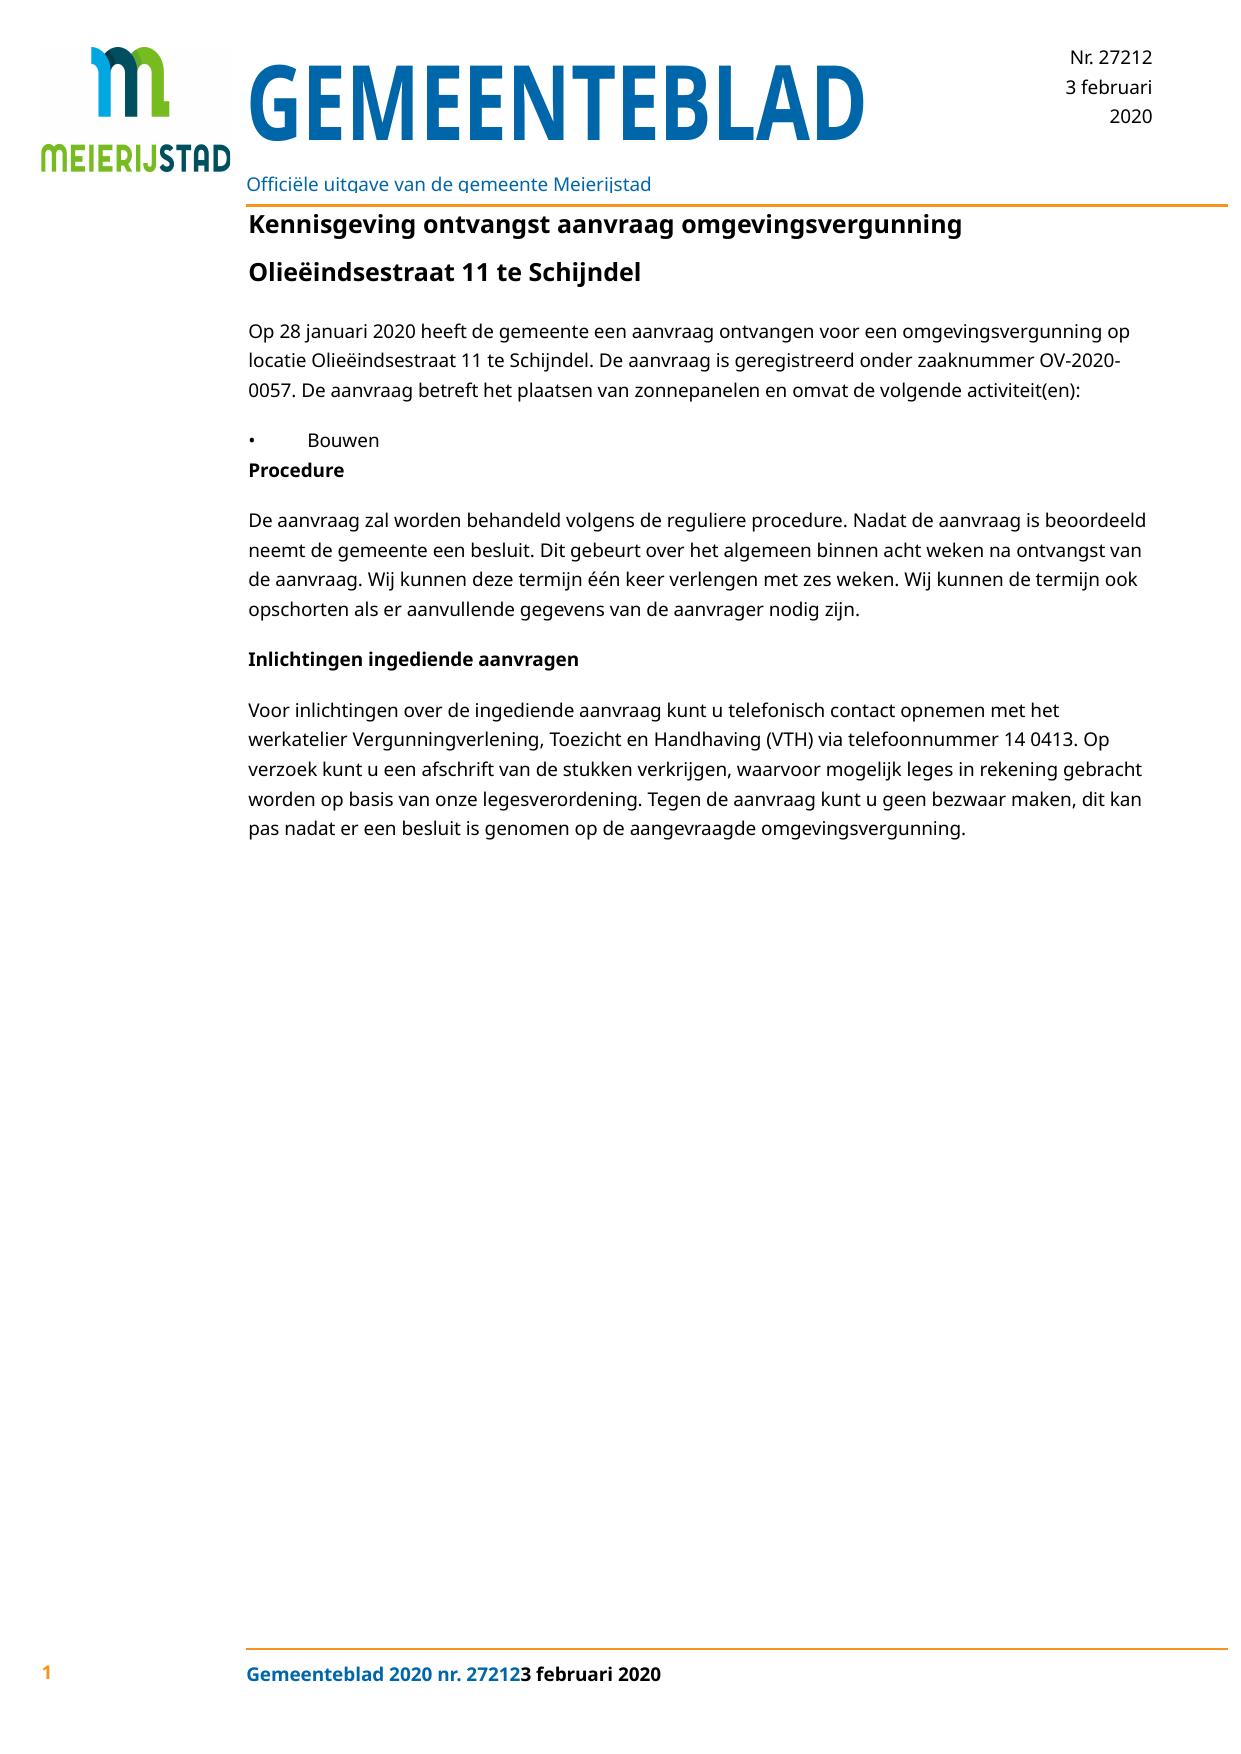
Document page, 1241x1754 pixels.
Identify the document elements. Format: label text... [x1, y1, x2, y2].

text Voor inlichtingen over de ingediende aanvraag kunt u telefonisch contact opnemen met het werkatelier Vergunningverlening, Toezicht en Handhaving (VTH) via telefoonnummer 14 0413. Op verzoek kunt u een afschrift van de stukken verkrijgen, waarvoor mogelijk leges in rekening gebracht worden op basis van onze legesverordening. Tegen de aanvraag kunt u geen bezwaar maken, dit kan pas nadat er een besluit is genomen op de aangevraagde omgevingsvergunning. [248, 697, 1152, 841]
text Op 28 januari 2020 heeft de gemeente een aanvraag ontvangen voor een omgevingsvergunning op locatie Olieëindsestraat 11 te Schijndel. De aanvraag is geregistreerd onder zaaknummer OV-2020-0057. De aanvraag betreft het plaatsen van zonnepanelen en omvat de volgende activiteit(en): [248, 318, 1152, 403]
text De aanvraag zal worden behandeld volgens de reguliere procedure. Nadat de aanvraag is beoordeeld neemt de gemeente een besluit. Dit gebeurt over het algemeen binnen acht weken na ontvangst van de aanvraag. Wij kunnen deze termijn één keer verlengen met zes weken. Wij kunnen de termijn ook opschorten als er aanvullende gegevens van de aanvrager nodig zijn. [248, 507, 1152, 622]
text Inlichtingen ingediende aanvragen [248, 647, 1152, 672]
text Procedure [248, 457, 1152, 483]
picture [41, 47, 231, 172]
list Bouwen [248, 427, 1152, 453]
text Kennisgeving ontvangst aanvraag omgevingsvergunning Olieëindsestraat 11 te Schijndel [248, 207, 1152, 288]
